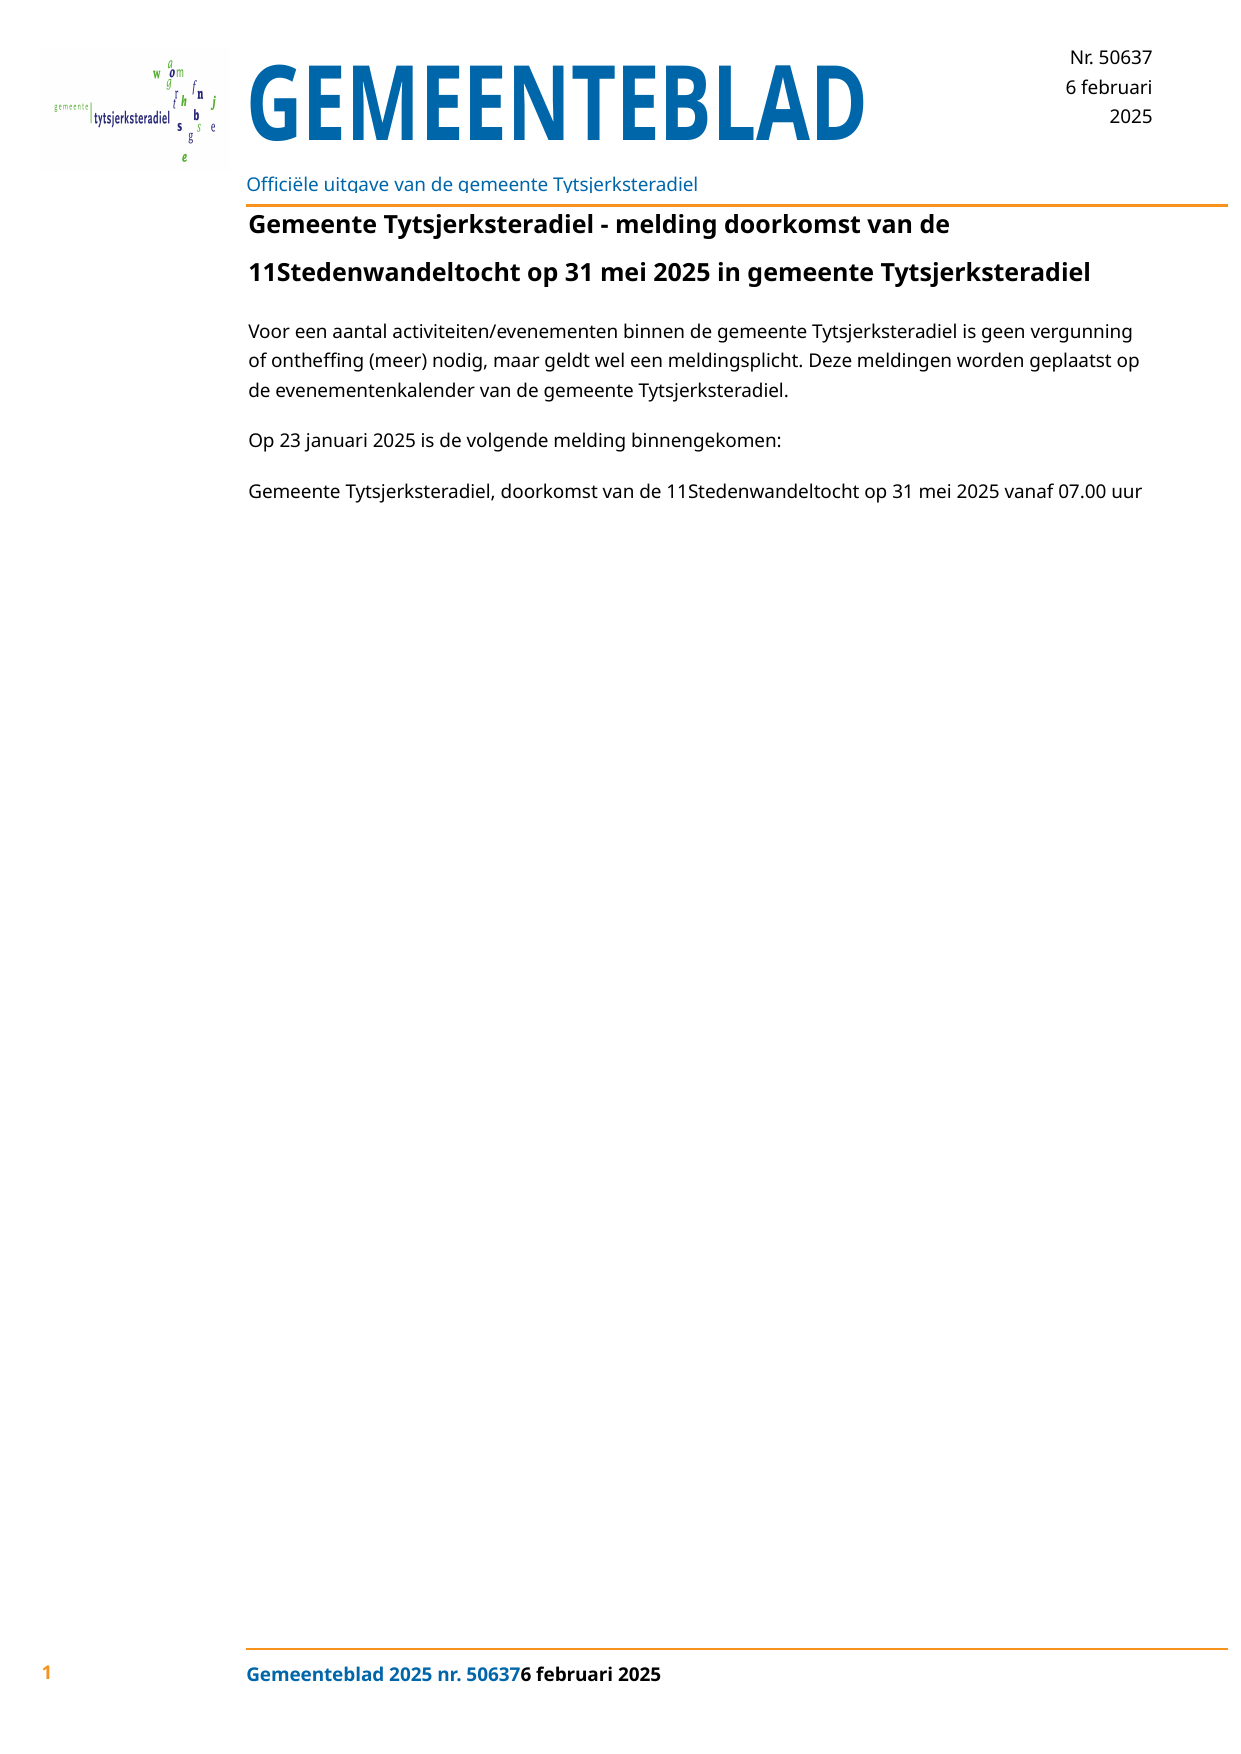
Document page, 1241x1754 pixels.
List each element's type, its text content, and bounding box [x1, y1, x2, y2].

text Gemeente Tytsjerksteradiel, doorkomst van de 11Stedenwandeltocht op 31 mei 2025 vanaf 07.00 uur [248, 478, 1152, 504]
text Op 23 januari 2025 is de volgende melding binnengekomen: [248, 427, 1152, 453]
text Gemeente Tytsjerksteradiel - melding doorkomst van de 11Stedenwandeltocht op 31 mei 2025 in gemeente Tytsjerksteradiel [248, 207, 1152, 288]
picture [41, 47, 231, 172]
text Voor een aantal activiteiten/evenementen binnen de gemeente Tytsjerksteradiel is geen vergunning of ontheffing (meer) nodig, maar geldt wel een meldingsplicht. Deze meldingen worden geplaatst op de evenementenkalender van de gemeente Tytsjerksteradiel. [248, 318, 1152, 403]
